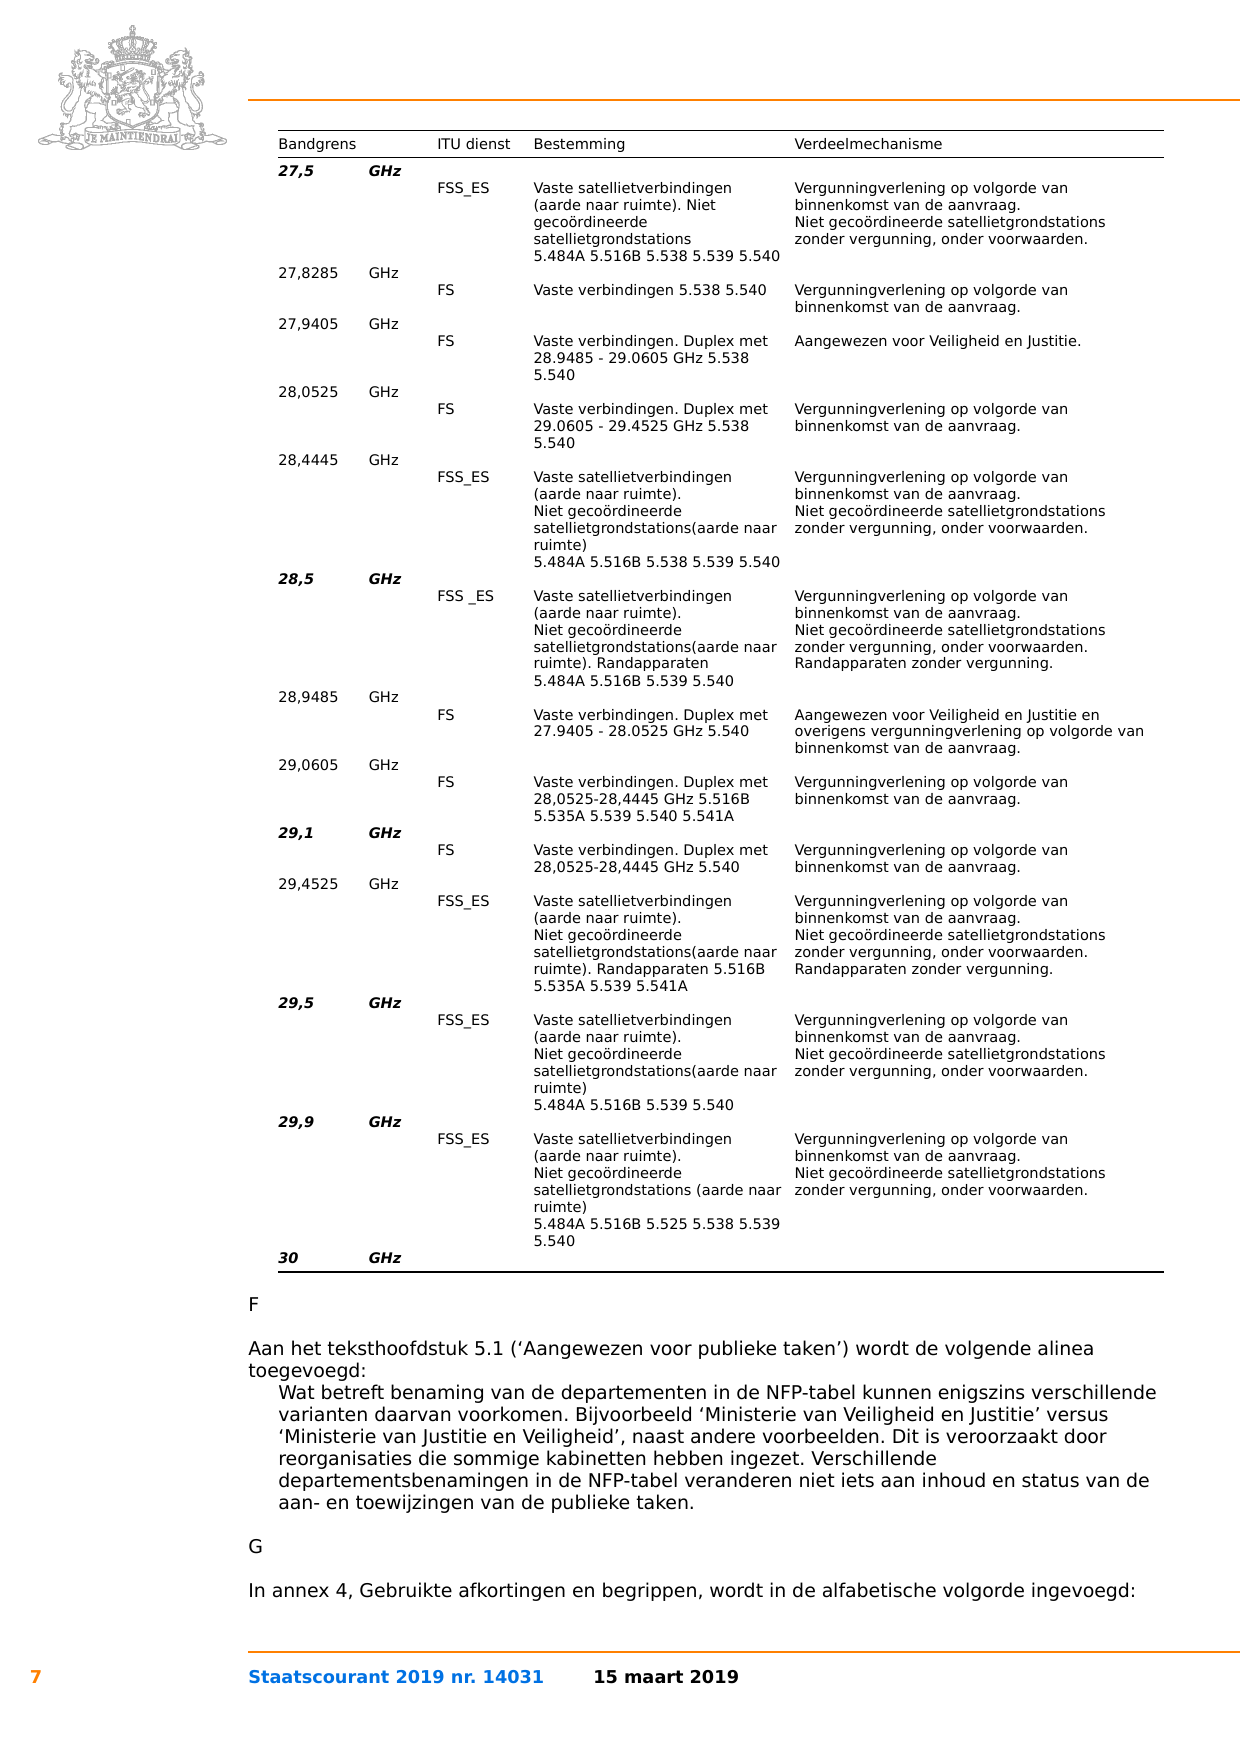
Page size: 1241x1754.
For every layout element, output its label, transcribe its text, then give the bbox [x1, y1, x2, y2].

table_cell [789, 995, 1163, 1012]
table_cell 30 [278, 1250, 362, 1271]
table_cell [431, 1114, 527, 1131]
table_cell [278, 469, 362, 571]
table_cell Vergunningverlening op volgorde van binnenkomst van de aanvraag. [789, 774, 1163, 825]
table_cell [528, 1114, 788, 1131]
table_cell FSS_ES [431, 1012, 527, 1114]
table_cell [278, 401, 362, 452]
table_cell [528, 158, 788, 180]
text Wat betreft benaming van de departementen in de NFP-tabel kunnen enigszins verschillende varianten daarvan voorkomen. Bijvoorbeeld ‘Ministerie van Veiligheid en Justitie’ versus ‘Ministerie van Justitie en Veiligheid’, naast andere voorbeelden. Dit is veroorzaakt door reorganisaties die sommige kabinetten hebben ingezet. Verschillende departementsbenamingen in de NFP-tabel veranderen niet iets aan inhoud en status van de aan- en toewijzingen van de publieke taken. [278, 1382, 1163, 1514]
table_cell FS [431, 842, 527, 876]
table_cell [789, 825, 1163, 842]
table_cell FS [431, 706, 527, 757]
table_cell [528, 571, 788, 587]
table_cell [278, 588, 362, 689]
table_cell FSS_ES [431, 1131, 527, 1250]
table_cell Vergunningverlening op volgorde van binnenkomst van de aanvraag. [789, 401, 1163, 452]
table_cell [363, 180, 431, 265]
table_cell Vaste satellietverbindingen (aarde naar ruimte). Niet gecoördineerde satellietgrondstations (aarde naar ruimte) 5.484A 5.516B 5.525 5.538 5.539 5.540 [528, 1131, 788, 1250]
table_cell GHz [363, 1114, 431, 1131]
table_cell 29,1 [278, 825, 362, 842]
table_cell GHz [363, 316, 431, 333]
table_cell 27,5 [278, 158, 362, 180]
table_cell FSS_ES [431, 180, 527, 265]
table_cell Vaste satellietverbindingen (aarde naar ruimte). Niet gecoördineerde satellietgrondstations 5.484A 5.516B 5.538 5.539 5.540 [528, 180, 788, 265]
table_cell [363, 706, 431, 757]
table_cell [363, 282, 431, 316]
table_cell [278, 842, 362, 876]
table_cell [431, 158, 527, 180]
table_cell GHz [363, 265, 431, 282]
table_cell [431, 876, 527, 893]
table_cell Vaste satellietverbindingen (aarde naar ruimte). Niet gecoördineerde satellietgrondstations(aarde naar ruimte). Randapparaten 5.516B 5.535A 5.539 5.541A [528, 893, 788, 995]
table_cell Vergunningverlening op volgorde van binnenkomst van de aanvraag. Niet gecoördineerde satellietgrondstations zonder vergunning, onder voorwaarden. [789, 469, 1163, 571]
text F [248, 1294, 1163, 1316]
table_cell Aangewezen voor Veiligheid en Justitie. [789, 333, 1163, 384]
table_cell [789, 316, 1163, 333]
table_cell FSS_ES [431, 469, 527, 571]
text In annex 4, Gebruikte afkortingen en begrippen, wordt in de alfabetische volgorde ingevoegd: [248, 1580, 1163, 1602]
table_cell [431, 757, 527, 774]
table_cell GHz [363, 689, 431, 706]
table_cell FSS_ES [431, 893, 527, 995]
table_cell GHz [363, 876, 431, 893]
table_cell Vergunningverlening op volgorde van binnenkomst van de aanvraag. Niet gecoördineerde satellietgrondstations zonder vergunning, onder voorwaarden. [789, 1012, 1163, 1114]
table_cell Vaste satellietverbindingen (aarde naar ruimte). Niet gecoördineerde satellietgrondstations(aarde naar ruimte) 5.484A 5.516B 5.538 5.539 5.540 [528, 469, 788, 571]
table_cell [528, 995, 788, 1012]
table_cell Vergunningverlening op volgorde van binnenkomst van de aanvraag. Niet gecoördineerde satellietgrondstations zonder vergunning, onder voorwaarden. [789, 1131, 1163, 1250]
table_cell [789, 158, 1163, 180]
table_cell 28,5 [278, 571, 362, 587]
table_cell 29,0605 [278, 757, 362, 774]
table_cell [363, 893, 431, 995]
table_cell FS [431, 282, 527, 316]
table_cell [528, 384, 788, 401]
table_cell Vaste verbindingen. Duplex met 29.0605 - 29.4525 GHz 5.538 5.540 [528, 401, 788, 452]
table_cell [278, 893, 362, 995]
table_cell Vaste verbindingen. Duplex met 28.9485 - 29.0605 GHz 5.538 5.540 [528, 333, 788, 384]
table_cell [278, 282, 362, 316]
table_cell Vergunningverlening op volgorde van binnenkomst van de aanvraag. Niet gecoördineerde satellietgrondstations zonder vergunning, onder voorwaarden. Randapparaten zonder vergunning. [789, 588, 1163, 689]
table_cell [363, 1131, 431, 1250]
table_cell [431, 384, 527, 401]
table_cell GHz [363, 158, 431, 180]
table_cell GHz [363, 452, 431, 469]
table_cell [363, 1012, 431, 1114]
table_cell Vaste verbindingen. Duplex met 28,0525-28,4445 GHz 5.516B 5.535A 5.539 5.540 5.541A [528, 774, 788, 825]
table_cell [789, 757, 1163, 774]
table_cell Aangewezen voor Veiligheid en Justitie en overigens vergunningverlening op volgorde van binnenkomst van de aanvraag. [789, 706, 1163, 757]
table_cell Vaste verbindingen. Duplex met 28,0525-28,4445 GHz 5.540 [528, 842, 788, 876]
table_cell [431, 995, 527, 1012]
table_cell FS [431, 333, 527, 384]
table_cell [431, 452, 527, 469]
table_cell 27,8285 [278, 265, 362, 282]
table_cell [363, 401, 431, 452]
table_cell GHz [363, 825, 431, 842]
table_cell [528, 452, 788, 469]
table_cell Vergunningverlening op volgorde van binnenkomst van de aanvraag. Niet gecoördineerde satellietgrondstations zonder vergunning, onder voorwaarden. [789, 180, 1163, 265]
table_cell [789, 265, 1163, 282]
table_header Bestemming [528, 131, 788, 157]
table_cell 27,9405 [278, 316, 362, 333]
table_cell Vergunningverlening op volgorde van binnenkomst van de aanvraag. [789, 282, 1163, 316]
table_cell 28,4445 [278, 452, 362, 469]
table_cell [528, 1250, 788, 1271]
table_cell FSS _ES [431, 588, 527, 689]
table_cell [528, 876, 788, 893]
table_cell GHz [363, 757, 431, 774]
table_cell 28,0525 [278, 384, 362, 401]
table_cell [278, 706, 362, 757]
table_cell [363, 588, 431, 689]
table_cell GHz [363, 384, 431, 401]
table_cell [789, 1114, 1163, 1131]
table_cell [528, 265, 788, 282]
table_cell Vergunningverlening op volgorde van binnenkomst van de aanvraag. [789, 842, 1163, 876]
table_cell [431, 1250, 527, 1271]
table_cell [528, 689, 788, 706]
table_cell 29,4525 [278, 876, 362, 893]
table_cell [278, 180, 362, 265]
table_header Bandgrens [278, 131, 431, 157]
table_cell [431, 689, 527, 706]
table_cell [789, 1250, 1163, 1271]
table_cell 28,9485 [278, 689, 362, 706]
table_cell [431, 265, 527, 282]
table_cell [528, 757, 788, 774]
table_cell Vaste verbindingen. Duplex met 27.9405 - 28.0525 GHz 5.540 [528, 706, 788, 757]
table_cell [278, 1012, 362, 1114]
table_cell GHz [363, 1250, 431, 1271]
table_cell GHz [363, 571, 431, 587]
picture [38, 25, 227, 150]
table_cell [431, 571, 527, 587]
table_cell GHz [363, 995, 431, 1012]
table_header ITU dienst [431, 131, 527, 157]
table_cell Vaste satellietverbindingen (aarde naar ruimte). Niet gecoördineerde satellietgrondstations(aarde naar ruimte). Randapparaten 5.484A 5.516B 5.539 5.540 [528, 588, 788, 689]
table_cell [789, 384, 1163, 401]
table_cell [431, 316, 527, 333]
table_header Verdeelmechanisme [789, 131, 1163, 157]
table_cell [363, 333, 431, 384]
table_cell [278, 774, 362, 825]
table_cell Vaste verbindingen 5.538 5.540 [528, 282, 788, 316]
table_cell FS [431, 774, 527, 825]
table_cell [431, 825, 527, 842]
table_cell [789, 689, 1163, 706]
text G [248, 1536, 1163, 1558]
table_cell 29,9 [278, 1114, 362, 1131]
table_cell [528, 316, 788, 333]
table_cell [363, 774, 431, 825]
table_cell Vaste satellietverbindingen (aarde naar ruimte). Niet gecoördineerde satellietgrondstations(aarde naar ruimte) 5.484A 5.516B 5.539 5.540 [528, 1012, 788, 1114]
table_cell [363, 469, 431, 571]
text Aan het teksthoofdstuk 5.1 (‘Aangewezen voor publieke taken’) wordt de volgende alinea toegevoegd: [248, 1338, 1163, 1382]
table_cell FS [431, 401, 527, 452]
table_cell [363, 842, 431, 876]
table_cell [789, 876, 1163, 893]
table_cell [528, 825, 788, 842]
table_cell [789, 452, 1163, 469]
table_cell [278, 1131, 362, 1250]
table_cell [278, 333, 362, 384]
table_cell 29,5 [278, 995, 362, 1012]
table_cell [789, 571, 1163, 587]
table_cell Vergunningverlening op volgorde van binnenkomst van de aanvraag. Niet gecoördineerde satellietgrondstations zonder vergunning, onder voorwaarden. Randapparaten zonder vergunning. [789, 893, 1163, 995]
